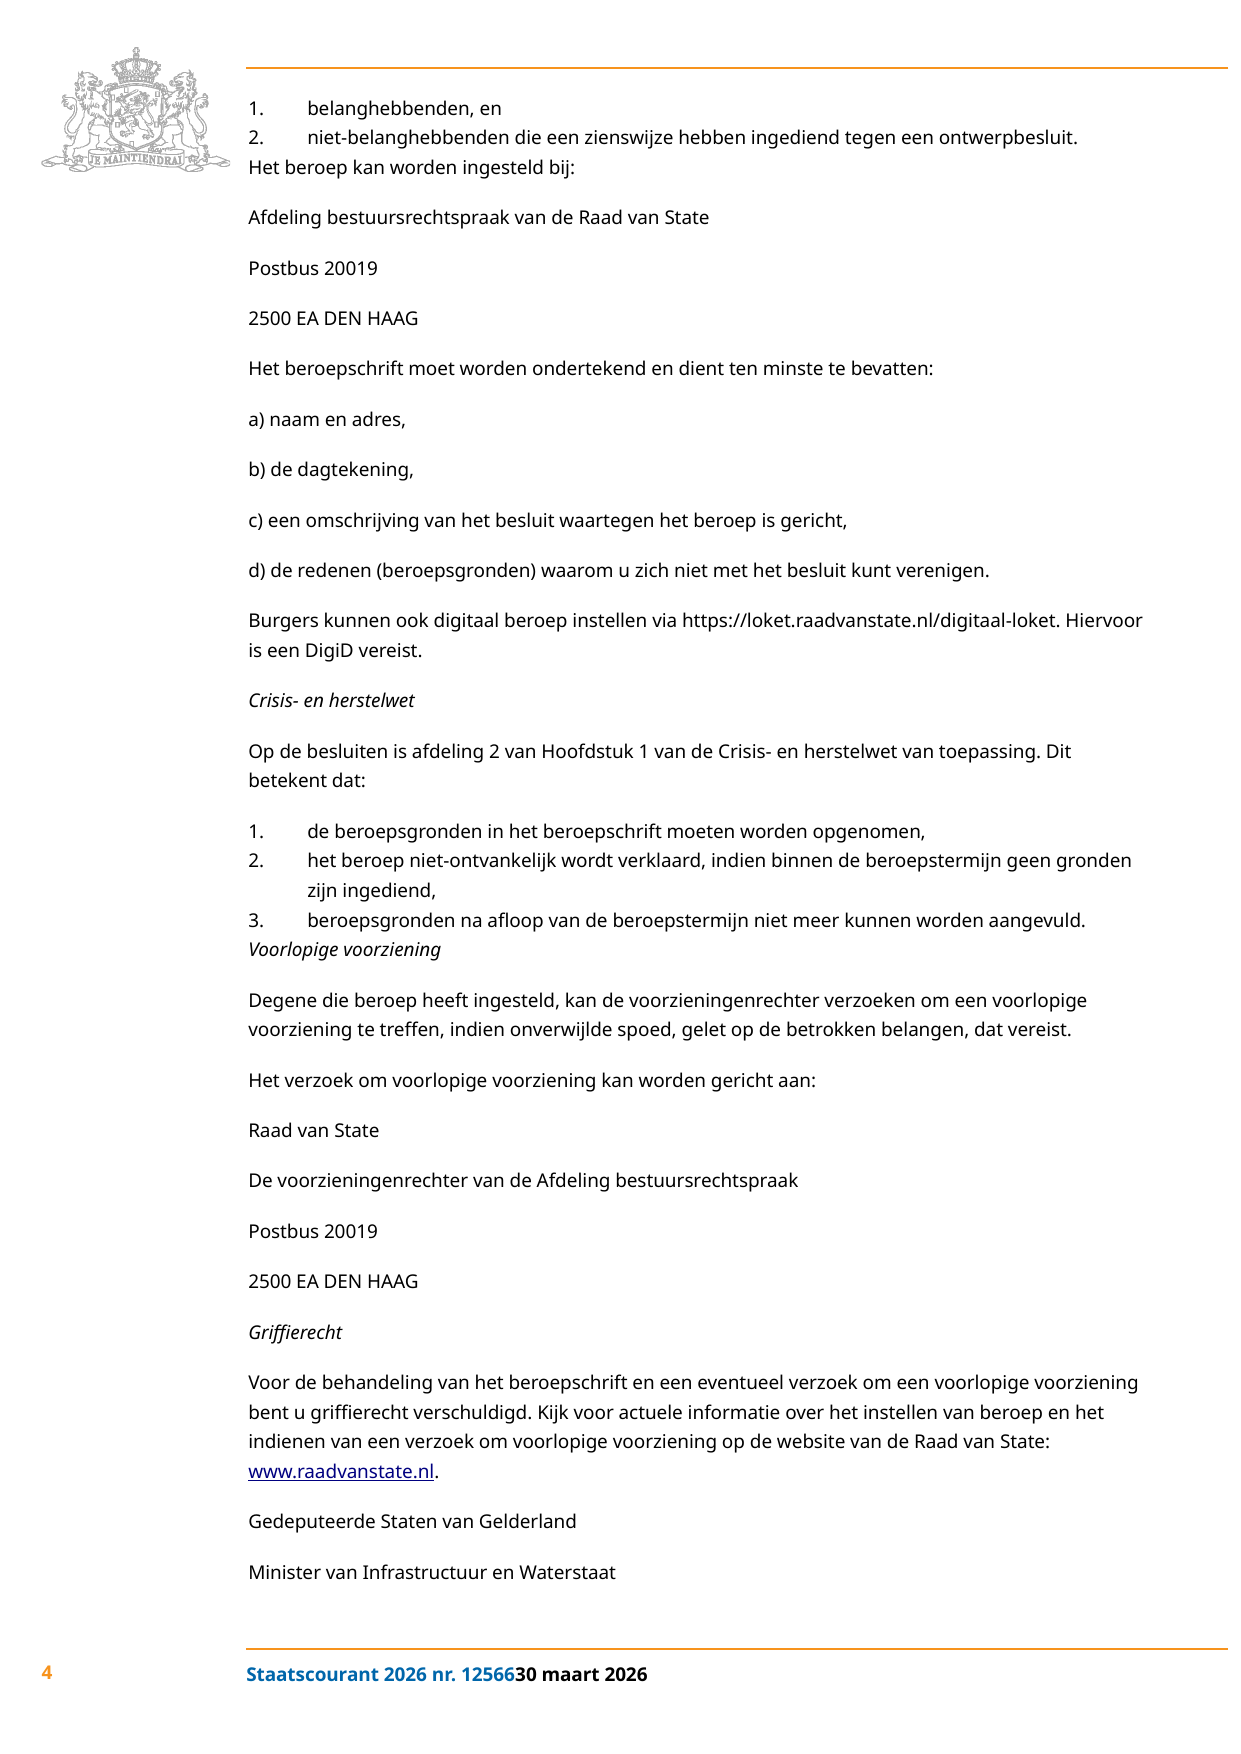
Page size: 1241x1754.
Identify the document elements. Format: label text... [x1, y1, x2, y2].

text Degene die beroep heeft ingesteld, kan de voorzieningenrechter verzoeken om een voorlopige voorziening te treffen, indien onverwijlde spoed, gelet op de betrokken belangen, dat vereist. [248, 987, 1152, 1042]
text 2500 EA DEN HAAG [248, 1268, 1152, 1294]
text Griffierecht [248, 1319, 1152, 1345]
list het beroep niet-ontvankelijk wordt verklaard, indien binnen de beroepstermijn geen gronden zijn ingediend, [248, 848, 1152, 903]
text Minister van Infrastructuur en Waterstaat [248, 1559, 1152, 1585]
text Postbus 20019 [248, 255, 1152, 281]
text Crisis- en herstelwet [248, 688, 1152, 713]
text d) de redenen (beroepsgronden) waarom u zich niet met het besluit kunt verenigen. [248, 557, 1152, 583]
text De voorzieningenrechter van de Afdeling bestuursrechtspraak [248, 1168, 1152, 1193]
text Het verzoek om voorlopige voorziening kan worden gericht aan: [248, 1067, 1152, 1093]
text Op de besluiten is afdeling 2 van Hoofdstuk 1 van de Crisis- en herstelwet van toepassing. Dit betekent dat: [248, 738, 1152, 793]
list niet-belanghebbenden die een zienswijze hebben ingediend tegen een ontwerpbesluit. [248, 124, 1152, 150]
text b) de dagtekening, [248, 456, 1152, 482]
text Voor de behandeling van het beroepschrift en een eventueel verzoek om een voorlopige voorziening bent u griffierecht verschuldigd. Kijk voor actuele informatie over het instellen van beroep en het indienen van een verzoek om voorlopige voorziening op de website van de Raad van State: www.raadvanstate.nl. [248, 1369, 1152, 1484]
list belanghebbenden, en [248, 95, 1152, 121]
picture [41, 47, 231, 172]
text Gedeputeerde Staten van Gelderland [248, 1508, 1152, 1534]
text 2500 EA DEN HAAG [248, 305, 1152, 331]
text Afdeling bestuursrechtspraak van de Raad van State [248, 204, 1152, 230]
text a) naam en adres, [248, 406, 1152, 432]
text c) een omschrijving van het besluit waartegen het beroep is gericht, [248, 507, 1152, 533]
text Het beroep kan worden ingesteld bij: [248, 154, 1152, 180]
text Postbus 20019 [248, 1218, 1152, 1244]
text Burgers kunnen ook digitaal beroep instellen via https://loket.raadvanstate.nl/digitaal-loket. Hiervoor is een DigiD vereist. [248, 608, 1152, 663]
list beroepsgronden na afloop van de beroepstermijn niet meer kunnen worden aangevuld. [248, 907, 1152, 933]
text Raad van State [248, 1117, 1152, 1143]
text Voorlopige voorziening [248, 936, 1152, 962]
list de beroepsgronden in het beroepschrift moeten worden opgenomen, [248, 818, 1152, 844]
text Het beroepschrift moet worden ondertekend en dient ten minste te bevatten: [248, 356, 1152, 381]
